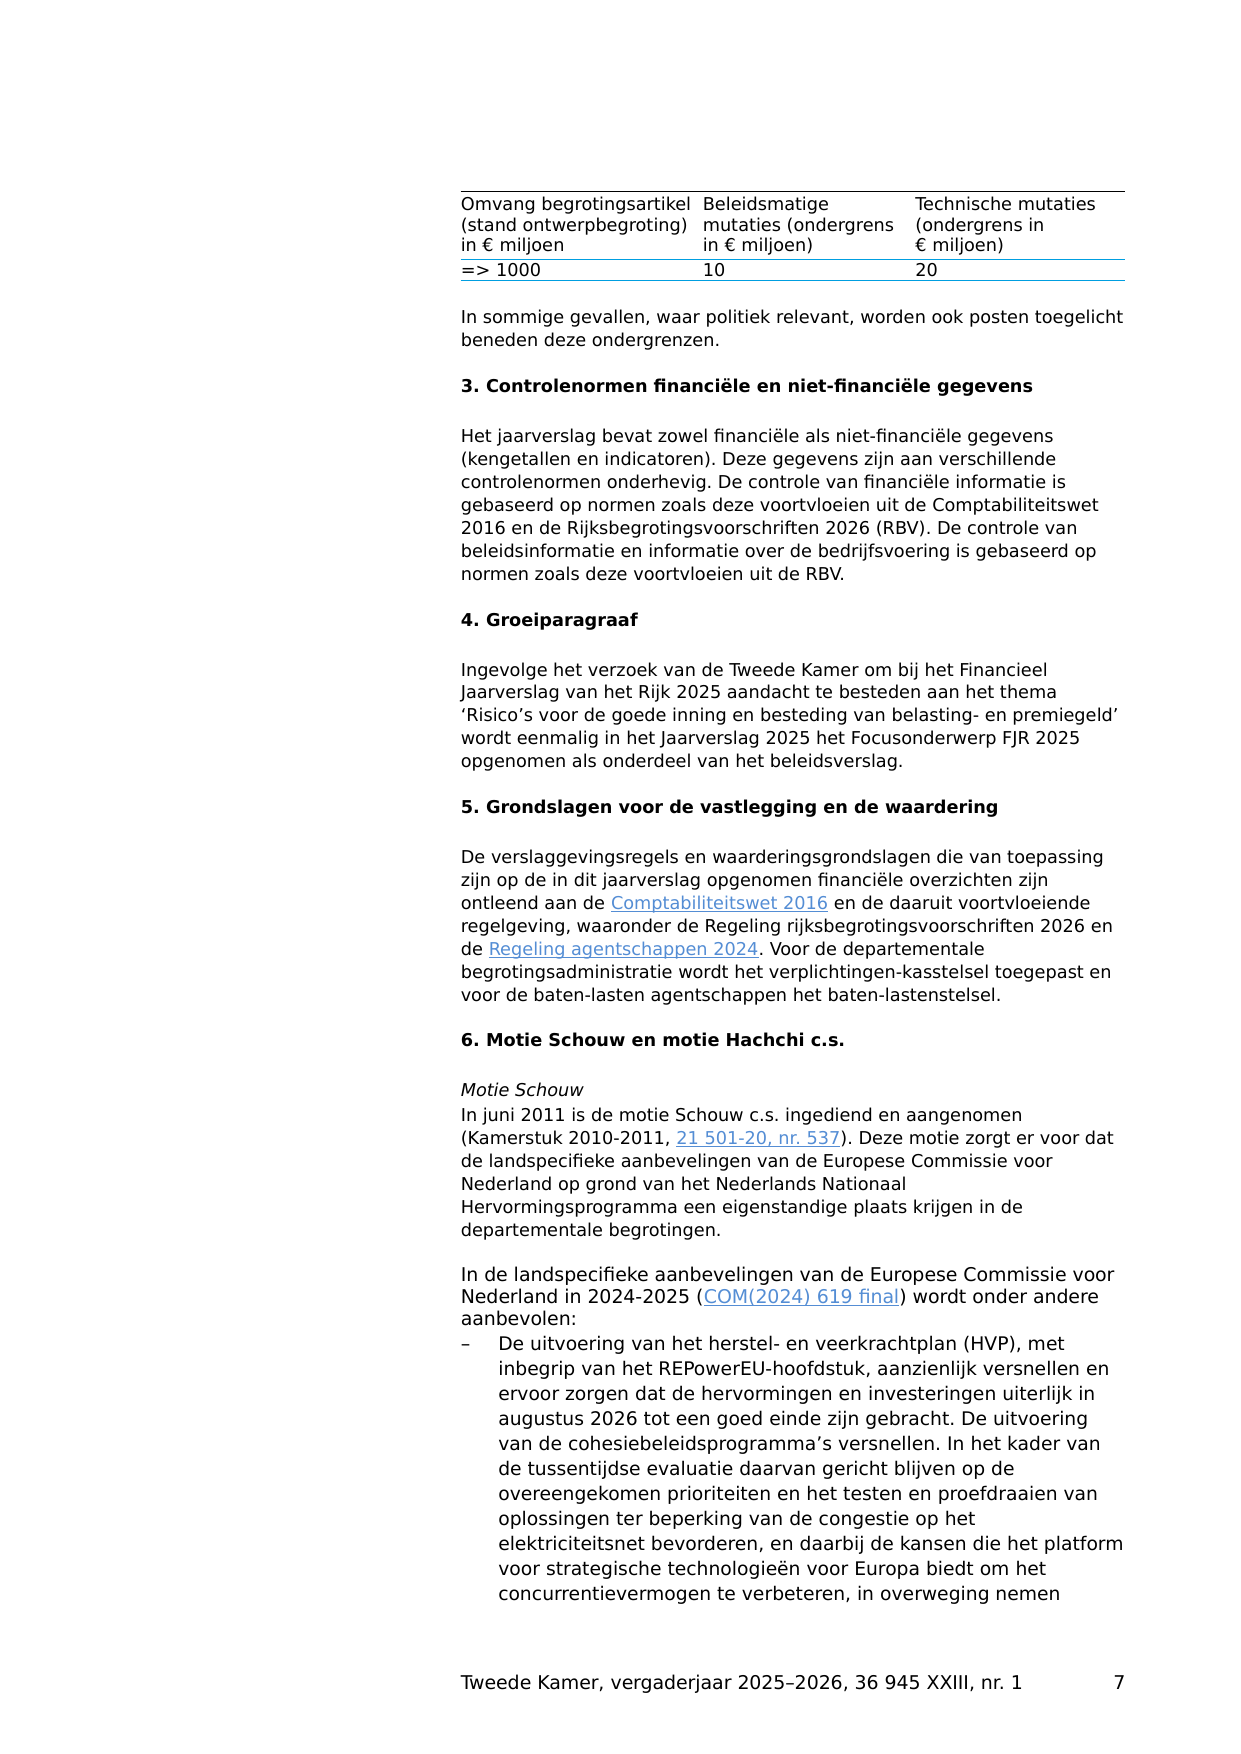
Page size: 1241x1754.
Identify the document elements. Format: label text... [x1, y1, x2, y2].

text 4. Groeiparagraaf [461, 608, 1125, 631]
table_header Technische mutaties (ondergrens in € miljoen) [912, 192, 1125, 259]
list De uitvoering van het herstel- en veerkrachtplan (HVP), met inbegrip van het REPowerEU-hoofdstuk, aanzienlijk versnellen en ervoor zorgen dat de hervormingen en investeringen uiterlijk in augustus 2026 tot een goed einde zijn gebracht. De uitvoering van de cohesiebeleidsprogramma’s versnellen. In het kader van de tussentijdse evaluatie daarvan gericht blijven op de overeengekomen prioriteiten en het testen en proefdraaien van oplossingen ter beperking van de congestie op het elektriciteitsnet bevorderen, en daarbij de kansen die het platform voor strategische technologieën voor Europa biedt om het concurrentievermogen te verbeteren, in overweging nemen [461, 1330, 1125, 1605]
text In de landspecifieke aanbevelingen van de Europese Commissie voor Nederland in 2024-2025 (COM(2024) 619 final) wordt onder andere aanbevolen: [461, 1264, 1125, 1330]
text 5. Grondslagen voor de vastlegging en de waardering [461, 795, 1125, 818]
table_header Beleidsmatige mutaties (ondergrens in € miljoen) [700, 192, 912, 259]
table_cell => 1000 [461, 260, 700, 280]
text Ingevolge het verzoek van de Tweede Kamer om bij het Financieel Jaarverslag van het Rijk 2025 aandacht te besteden aan het thema ‘Risico’s voor de goede inning en besteding van belasting- en premiegeld’ wordt eenmalig in het Jaarverslag 2025 het Focusonderwerp FJR 2025 opgenomen als onderdeel van het beleidsverslag. [461, 658, 1125, 772]
text In juni 2011 is de motie Schouw c.s. ingediend en aangenomen (Kamerstuk 2010-2011, 21 501-20, nr. 537). Deze motie zorgt er voor dat de landspecifieke aanbevelingen van de Europese Commissie voor Nederland op grond van het Nederlands Nationaal Hervormingsprogramma een eigenstandige plaats krijgen in de departementale begrotingen. [461, 1103, 1125, 1241]
table_cell 20 [912, 260, 1125, 280]
table_header Omvang begrotingsartikel (stand ontwerpbegroting) in € miljoen [461, 192, 700, 259]
text In sommige gevallen, waar politiek relevant, worden ook posten toegelicht beneden deze ondergrenzen. [461, 306, 1125, 351]
text 6. Motie Schouw en motie Hachchi c.s. [461, 1028, 1125, 1051]
text 3. Controlenormen financiële en niet-financiële gegevens [461, 374, 1125, 397]
table_cell 10 [700, 260, 912, 280]
text Het jaarverslag bevat zowel financiële als niet-financiële gegevens (kengetallen en indicatoren). Deze gegevens zijn aan verschillende controlenormen onderhevig. De controle van financiële informatie is gebaseerd op normen zoals deze voortvloeien uit de Comptabiliteitswet 2016 en de Rijksbegrotingsvoorschriften 2026 (RBV). De controle van beleidsinformatie en informatie over de bedrijfsvoering is gebaseerd op normen zoals deze voortvloeien uit de RBV. [461, 424, 1125, 585]
text De verslaggevingsregels en waarderingsgrondslagen die van toepassing zijn op de in dit jaarverslag opgenomen financiële overzichten zijn ontleend aan de Comptabiliteitswet 2016 en de daaruit voortvloeiende regelgeving, waaronder de Regeling rijksbegrotingsvoorschriften 2026 en de Regeling agentschappen 2024. Voor de departementale begrotingsadministratie wordt het verplichtingen-kasstelsel toegepast en voor de baten-lasten agentschappen het baten-lastenstelsel. [461, 845, 1125, 1006]
text Motie Schouw [461, 1078, 1125, 1101]
